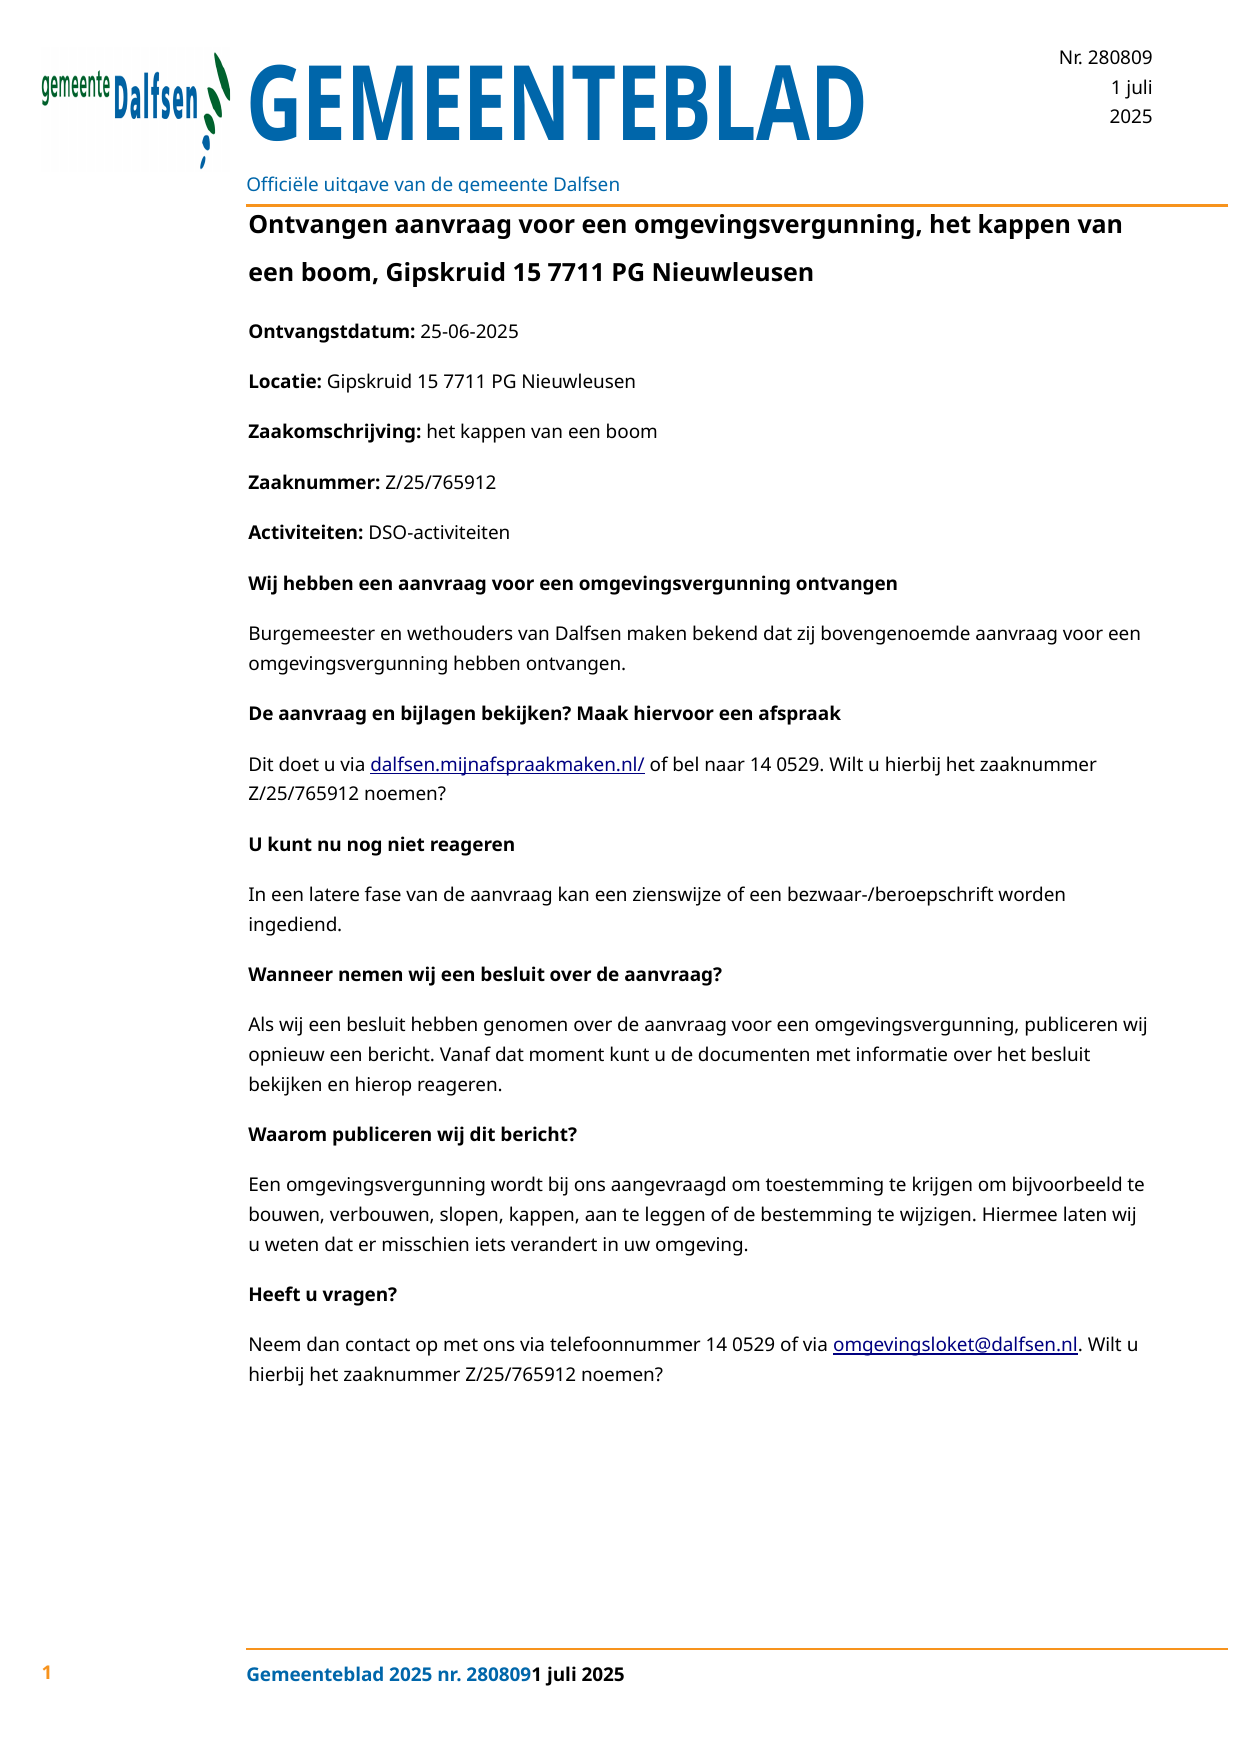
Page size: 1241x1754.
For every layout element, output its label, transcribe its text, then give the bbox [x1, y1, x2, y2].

text Een omgevingsvergunning wordt bij ons aangevraagd om toestemming te krijgen om bijvoorbeeld te bouwen, verbouwen, slopen, kappen, aan te leggen of de bestemming te wijzigen. Hiermee laten wij u weten dat er misschien iets verandert in uw omgeving. [248, 1172, 1152, 1257]
text Neem dan contact op met ons via telefoonnummer 14 0529 of via omgevingsloket@dalfsen.nl. Wilt u hierbij het zaaknummer Z/25/765912 noemen? [248, 1332, 1152, 1387]
text Als wij een besluit hebben genomen over de aanvraag voor een omgevingsvergunning, publiceren wij opnieuw een bericht. Vanaf dat moment kunt u de documenten met informatie over het besluit bekijken en hierop reageren. [248, 1012, 1152, 1097]
text Burgemeester en wethouders van Dalfsen maken bekend dat zij bovengenoemde aanvraag voor een omgevingsvergunning hebben ontvangen. [248, 620, 1152, 676]
text Zaaknummer: Z/25/765912 [248, 469, 1152, 495]
picture [41, 47, 231, 172]
text Wij hebben een aanvraag voor een omgevingsvergunning ontvangen [248, 570, 1152, 596]
text Zaakomschrijving: het kappen van een boom [248, 419, 1152, 444]
text De aanvraag en bijlagen bekijken? Maak hiervoor een afspraak [248, 700, 1152, 726]
text Activiteiten: DSO-activiteiten [248, 519, 1152, 545]
text Dit doet u via dalfsen.mijnafspraakmaken.nl/ of bel naar 14 0529. Wilt u hierbij het zaaknummer Z/25/765912 noemen? [248, 751, 1152, 806]
text In een latere fase van de aanvraag kan een zienswijze of een bezwaar-/beroepschrift worden ingediend. [248, 881, 1152, 937]
text Locatie: Gipskruid 15 7711 PG Nieuwleusen [248, 368, 1152, 394]
text Ontvangstdatum: 25-06-2025 [248, 318, 1152, 344]
text Heeft u vragen? [248, 1281, 1152, 1307]
text Waarom publiceren wij dit bericht? [248, 1121, 1152, 1147]
text U kunt nu nog niet reageren [248, 831, 1152, 857]
text Ontvangen aanvraag voor een omgevingsvergunning, het kappen van een boom, Gipskruid 15 7711 PG Nieuwleusen [248, 207, 1152, 288]
text Wanneer nemen wij een besluit over de aanvraag? [248, 961, 1152, 987]
